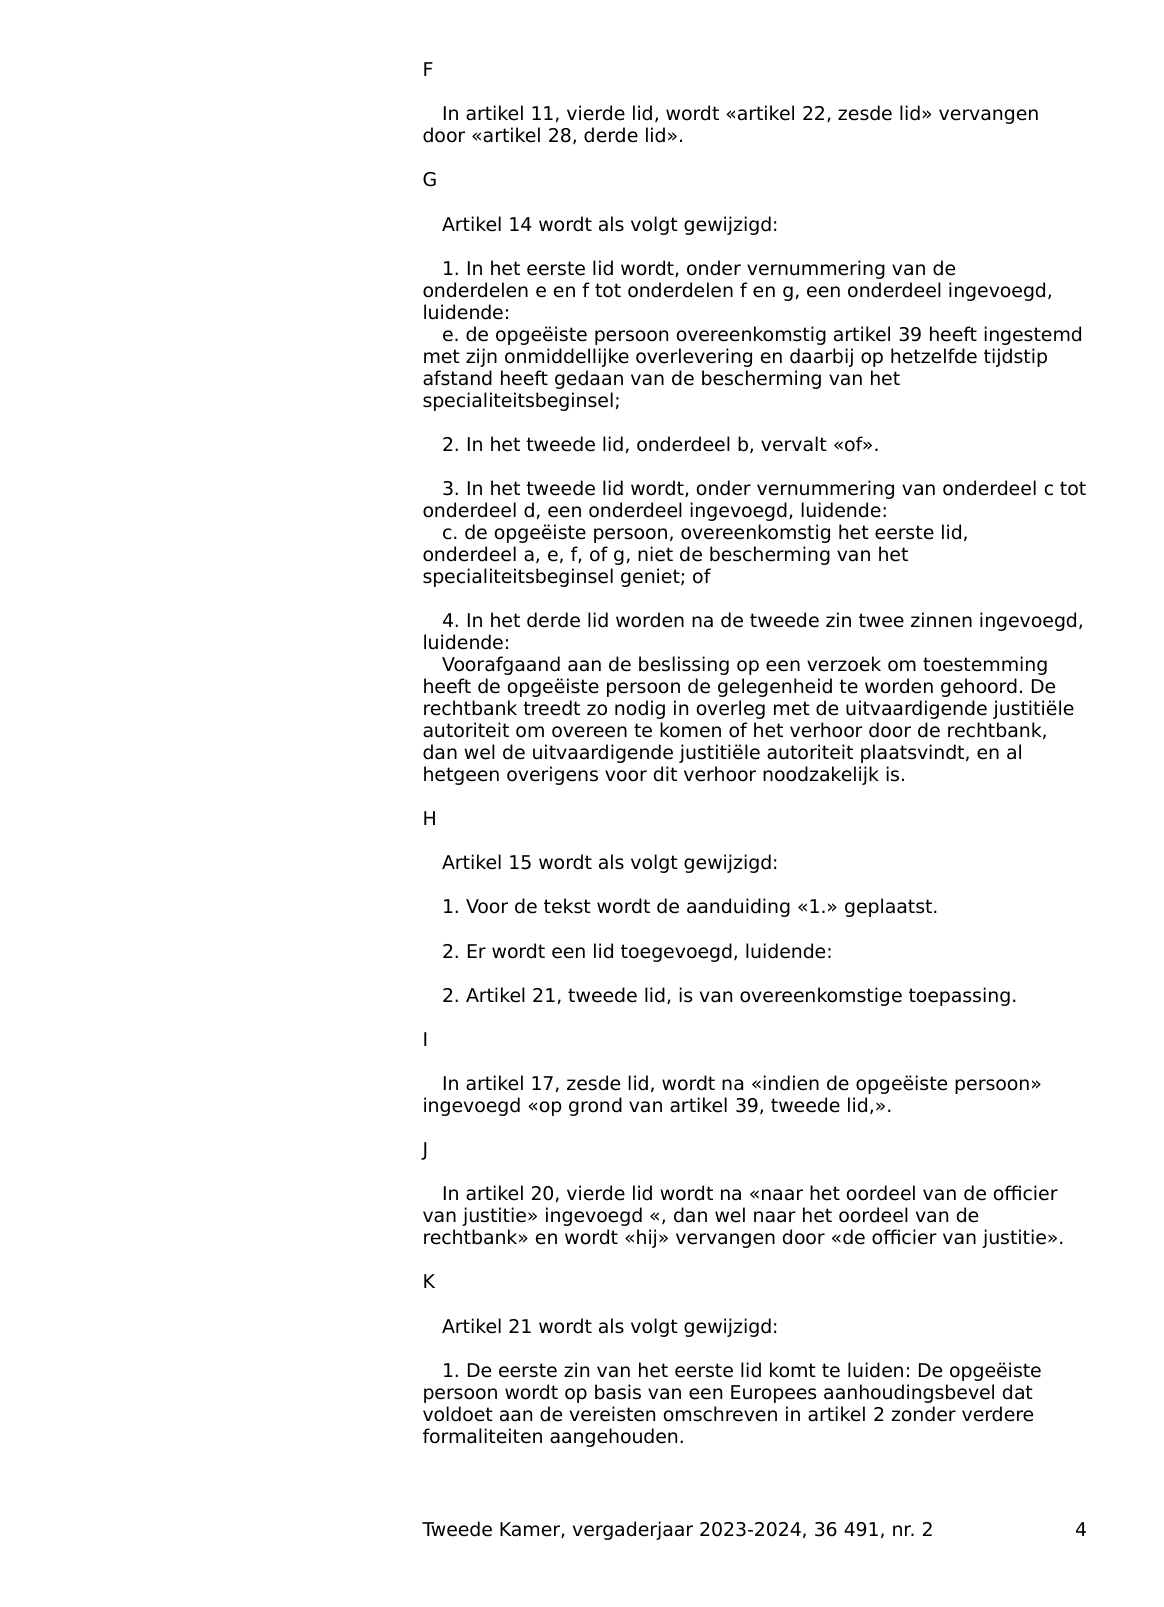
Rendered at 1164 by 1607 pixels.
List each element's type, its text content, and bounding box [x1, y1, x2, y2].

text J [422, 1139, 1087, 1161]
text 2. Artikel 21, tweede lid, is van overeenkomstige toepassing. [422, 985, 1087, 1007]
text H [422, 808, 1087, 830]
text F [422, 59, 1087, 81]
text 1. In het eerste lid wordt, onder vernummering van de onderdelen e en f tot onderdelen f en g, een onderdeel ingevoegd, luidende: [422, 258, 1087, 324]
text 1. Voor de tekst wordt de aanduiding «1.» geplaatst. [422, 896, 1087, 918]
text 1. De eerste zin van het eerste lid komt te luiden: De opgeëiste persoon wordt op basis van een Europees aanhoudingsbevel dat voldoet aan de vereisten omschreven in artikel 2 zonder verdere formaliteiten aangehouden. [422, 1360, 1087, 1448]
text Artikel 21 wordt als volgt gewijzigd: [422, 1316, 1087, 1338]
text Artikel 14 wordt als volgt gewijzigd: [422, 213, 1087, 236]
text In artikel 20, vierde lid wordt na «naar het oordeel van de officier van justitie» ingevoegd «, dan wel naar het oordeel van de rechtbank» en wordt «hij» vervangen door «de officier van justitie». [422, 1183, 1087, 1249]
text Artikel 15 wordt als volgt gewijzigd: [422, 852, 1087, 874]
text G [422, 169, 1087, 191]
text In artikel 17, zesde lid, wordt na «indien de opgeëiste persoon» ingevoegd «op grond van artikel 39, tweede lid,». [422, 1073, 1087, 1117]
text 2. Er wordt een lid toegevoegd, luidende: [422, 941, 1087, 962]
text In artikel 11, vierde lid, wordt «artikel 22, zesde lid» vervangen door «artikel 28, derde lid». [422, 103, 1087, 147]
text I [422, 1029, 1087, 1051]
text K [422, 1271, 1087, 1293]
text c. de opgeëiste persoon, overeenkomstig het eerste lid, onderdeel a, e, f, of g, niet de bescherming van het specialiteitsbeginsel geniet; of [422, 522, 1087, 588]
text 3. In het tweede lid wordt, onder vernummering van onderdeel c tot onderdeel d, een onderdeel ingevoegd, luidende: [422, 478, 1087, 522]
text 4. In het derde lid worden na de tweede zin twee zinnen ingevoegd, luidende: [422, 610, 1087, 654]
text Voorafgaand aan de beslissing op een verzoek om toestemming heeft de opgeëiste persoon de gelegenheid te worden gehoord. De rechtbank treedt zo nodig in overleg met de uitvaardigende justitiële autoriteit om overeen te komen of het verhoor door de rechtbank, dan wel de uitvaardigende justitiële autoriteit plaatsvindt, en al hetgeen overigens voor dit verhoor noodzakelijk is. [422, 654, 1087, 786]
text e. de opgeëiste persoon overeenkomstig artikel 39 heeft ingestemd met zijn onmiddellijke overlevering en daarbij op hetzelfde tijdstip afstand heeft gedaan van de bescherming van het specialiteitsbeginsel; [422, 324, 1087, 412]
text 2. In het tweede lid, onderdeel b, vervalt «of». [422, 434, 1087, 456]
